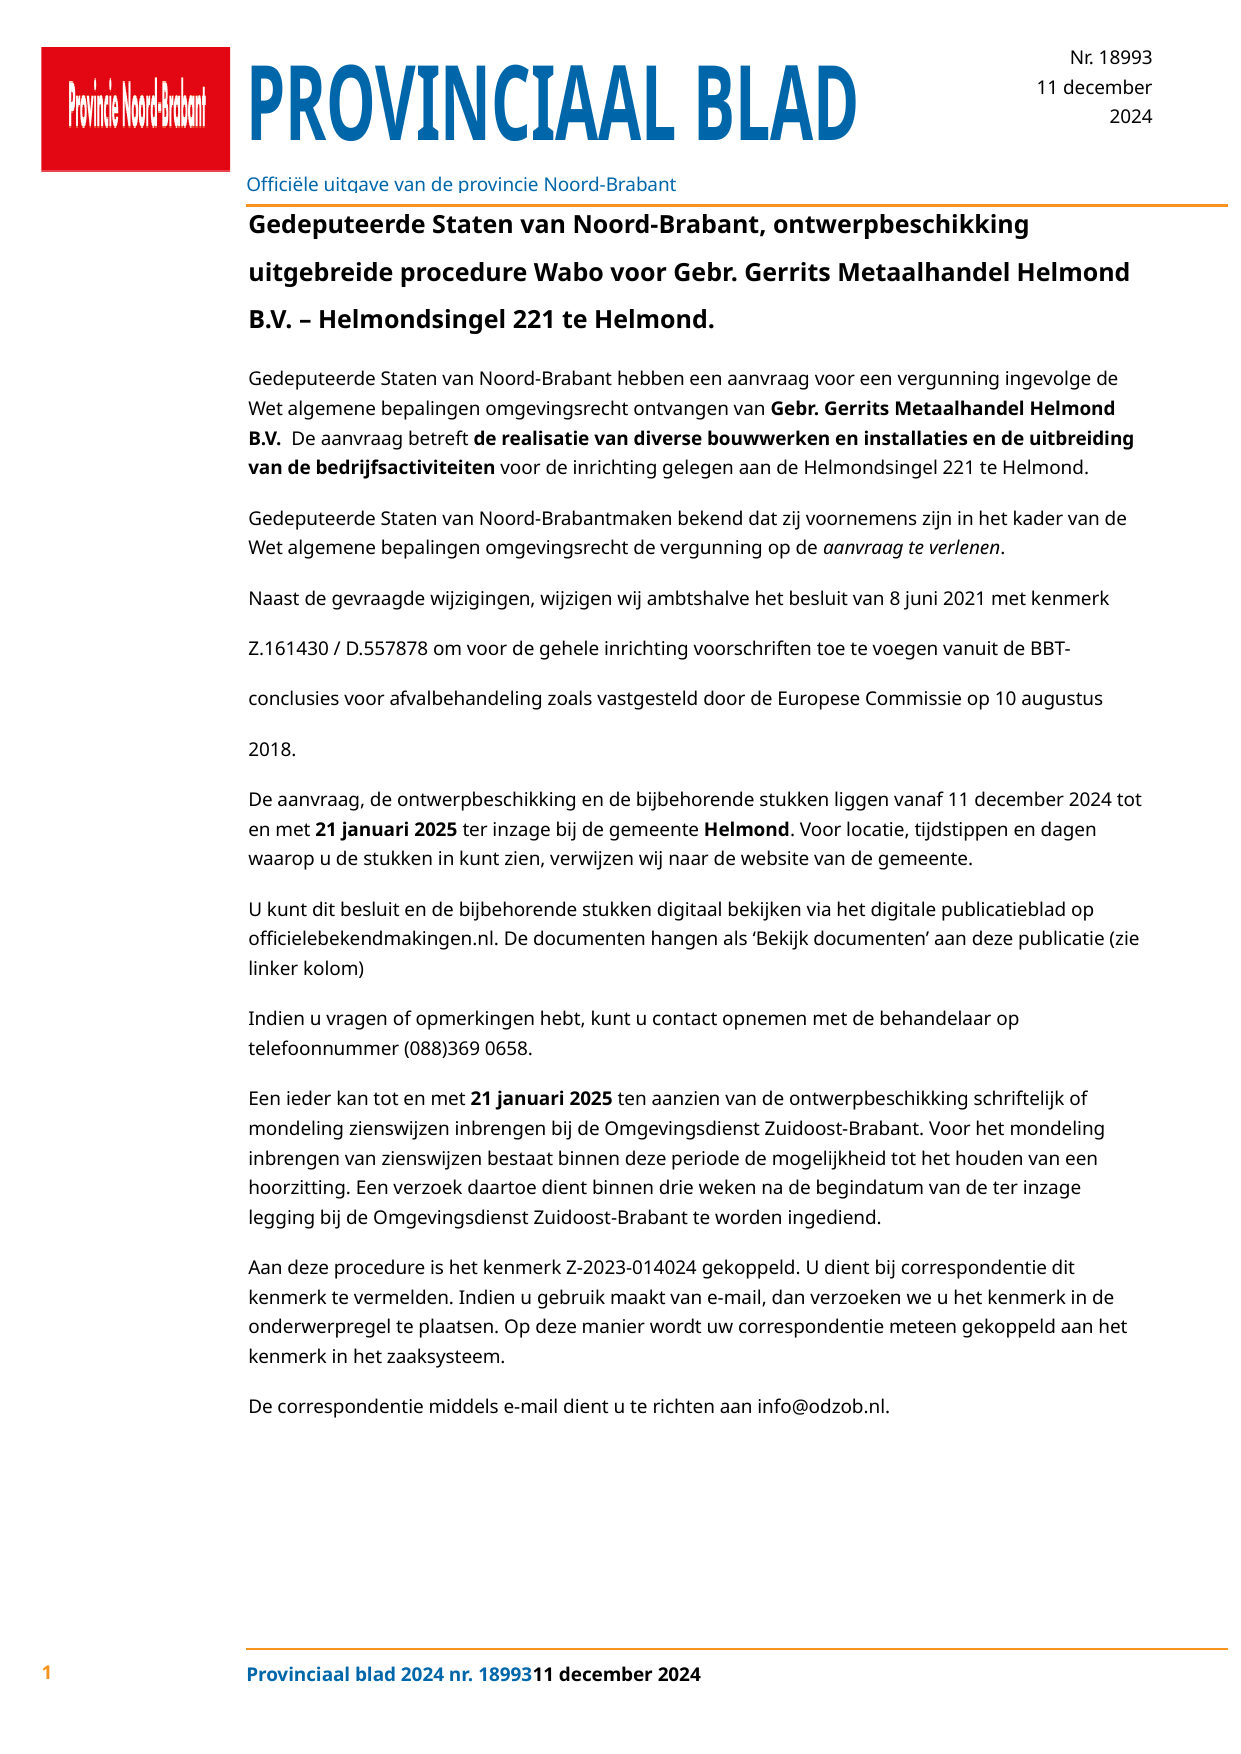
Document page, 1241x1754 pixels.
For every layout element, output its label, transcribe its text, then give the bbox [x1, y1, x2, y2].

text Gedeputeerde Staten van Noord-Brabant hebben een aanvraag voor een vergunning ingevolge de Wet algemene bepalingen omgevingsrecht ontvangen van Gebr. Gerrits Metaalhandel Helmond B.V. De aanvraag betreft de realisatie van diverse bouwwerken en installaties en de uitbreiding van de bedrijfsactiviteiten voor de inrichting gelegen aan de Helmondsingel 221 te Helmond. [248, 366, 1152, 480]
picture [41, 47, 231, 172]
text Gedeputeerde Staten van Noord-Brabant, ontwerpbeschikking uitgebreide procedure Wabo voor Gebr. Gerrits Metaalhandel Helmond B.V. – Helmondsingel 221 te Helmond. [248, 207, 1152, 336]
text conclusies voor afvalbehandeling zoals vastgesteld door de Europese Commissie op 10 augustus [248, 686, 1152, 711]
text Naast de gevraagde wijzigingen, wijzigen wij ambtshalve het besluit van 8 juni 2021 met kenmerk [248, 585, 1152, 610]
text Indien u vragen of opmerkingen hebt, kunt u contact opnemen met de behandelaar op telefoonnummer (088)369 0658. [248, 1006, 1152, 1061]
text De aanvraag, de ontwerpbeschikking en de bijbehorende stukken liggen vanaf 11 december 2024 tot en met 21 januari 2025 ter inzage bij de gemeente Helmond. Voor locatie, tijdstippen en dagen waarop u de stukken in kunt zien, verwijzen wij naar de website van de gemeente. [248, 786, 1152, 871]
text Aan deze procedure is het kenmerk Z-2023-014024 gekoppeld. U dient bij correspondentie dit kenmerk te vermelden. Indien u gebruik maakt van e-mail, dan verzoeken we u het kenmerk in de onderwerpregel te plaatsen. Op deze manier wordt uw correspondentie meteen gekoppeld aan het kenmerk in het zaaksysteem. [248, 1254, 1152, 1369]
text 2018. [248, 736, 1152, 762]
text Een ieder kan tot en met 21 januari 2025 ten aanzien van de ontwerpbeschikking schriftelijk of mondeling zienswijzen inbrengen bij de Omgevingsdienst Zuidoost-Brabant. Voor het mondeling inbrengen van zienswijzen bestaat binnen deze periode de mogelijkheid tot het houden van een hoorzitting. Een verzoek daartoe dient binnen drie weken na de begindatum van de ter inzage legging bij de Omgevingsdienst Zuidoost-Brabant te worden ingediend. [248, 1086, 1152, 1229]
text Z.161430 / D.557878 om voor de gehele inrichting voorschriften toe te voegen vanuit de BBT- [248, 635, 1152, 661]
text De correspondentie middels e-mail dient u te richten aan info@odzob.nl. [248, 1393, 1152, 1419]
text Gedeputeerde Staten van Noord-Brabantmaken bekend dat zij voornemens zijn in het kader van de Wet algemene bepalingen omgevingsrecht de vergunning op de aanvraag te verlenen. [248, 505, 1152, 560]
text U kunt dit besluit en de bijbehorende stukken digitaal bekijken via het digitale publicatieblad op officielebekendmakingen.nl. De documenten hangen als ‘Bekijk documenten’ aan deze publicatie (zie linker kolom) [248, 896, 1152, 981]
